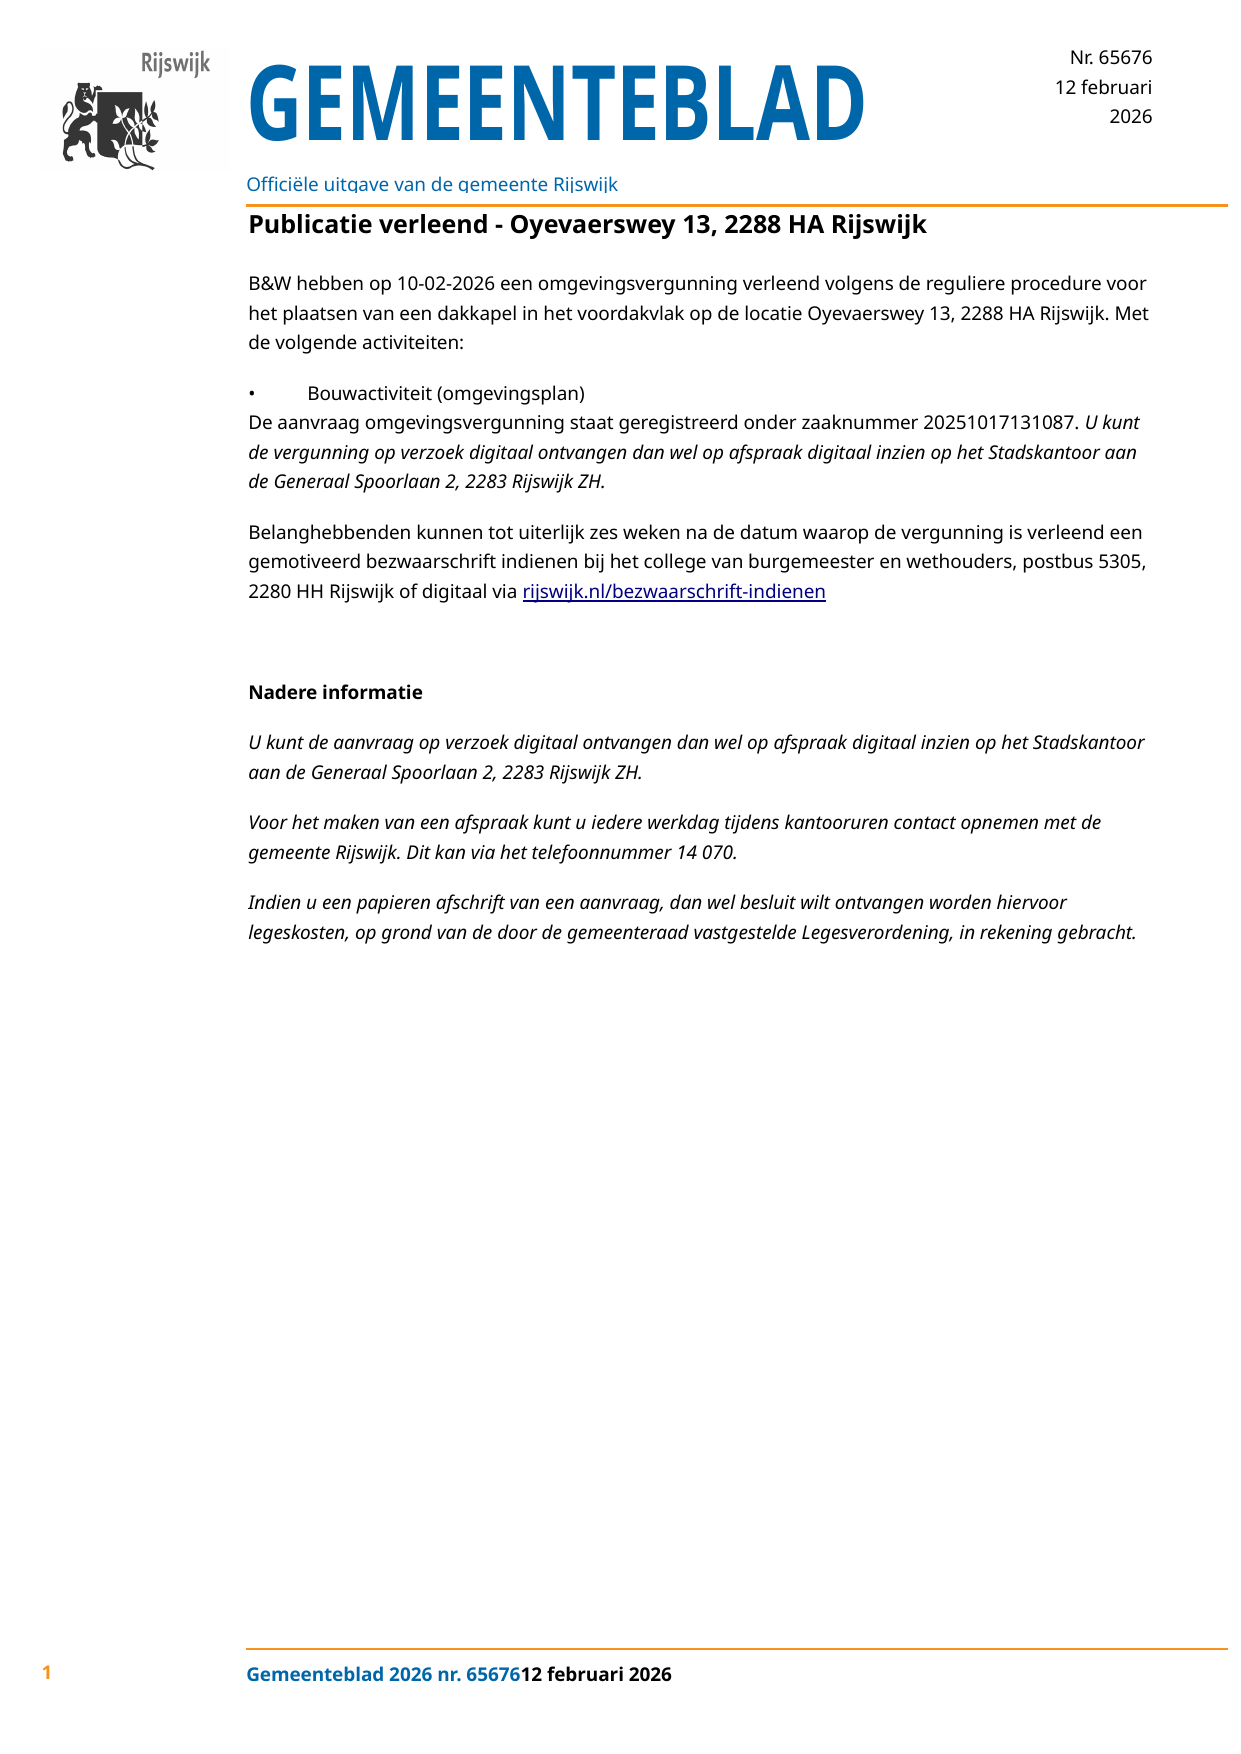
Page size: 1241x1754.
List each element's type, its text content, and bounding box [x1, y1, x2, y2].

text De aanvraag omgevingsvergunning staat geregistreerd onder zaaknummer 20251017131087. U kunt de vergunning op verzoek digitaal ontvangen dan wel op afspraak digitaal inzien op het Stadskantoor aan de Generaal Spoorlaan 2, 2283 Rijswijk ZH. [248, 409, 1152, 494]
text B&W hebben op 10-02-2026 een omgevingsvergunning verleend volgens de reguliere procedure voor het plaatsen van een dakkapel in het voordakvlak op de locatie Oyevaerswey 13, 2288 HA Rijswijk. Met de volgende activiteiten: [248, 270, 1152, 355]
text Publicatie verleend - Oyevaerswey 13, 2288 HA Rijswijk [248, 207, 1152, 241]
list Bouwactiviteit (omgevingsplan) [248, 380, 1152, 406]
text Nadere informatie [248, 679, 1152, 705]
text Voor het maken van een afspraak kunt u iedere werkdag tijdens kantooruren contact opnemen met de gemeente Rijswijk. Dit kan via het telefoonnummer 14 070. [248, 809, 1152, 865]
picture [41, 47, 231, 172]
text Belanghebbenden kunnen tot uiterlijk zes weken na de datum waarop de vergunning is verleend een gemotiveerd bezwaarschrift indienen bij het college van burgemeester en wethouders, postbus 5305, 2280 HH Rijswijk of digitaal via rijswijk.nl/bezwaarschrift-indienen [248, 519, 1152, 604]
text U kunt de aanvraag op verzoek digitaal ontvangen dan wel op afspraak digitaal inzien op het Stadskantoor aan de Generaal Spoorlaan 2, 2283 Rijswijk ZH. [248, 729, 1152, 785]
text Indien u een papieren afschrift van een aanvraag, dan wel besluit wilt ontvangen worden hiervoor legeskosten, op grond van de door de gemeenteraad vastgestelde Legesverordening, in rekening gebracht. [248, 889, 1152, 945]
